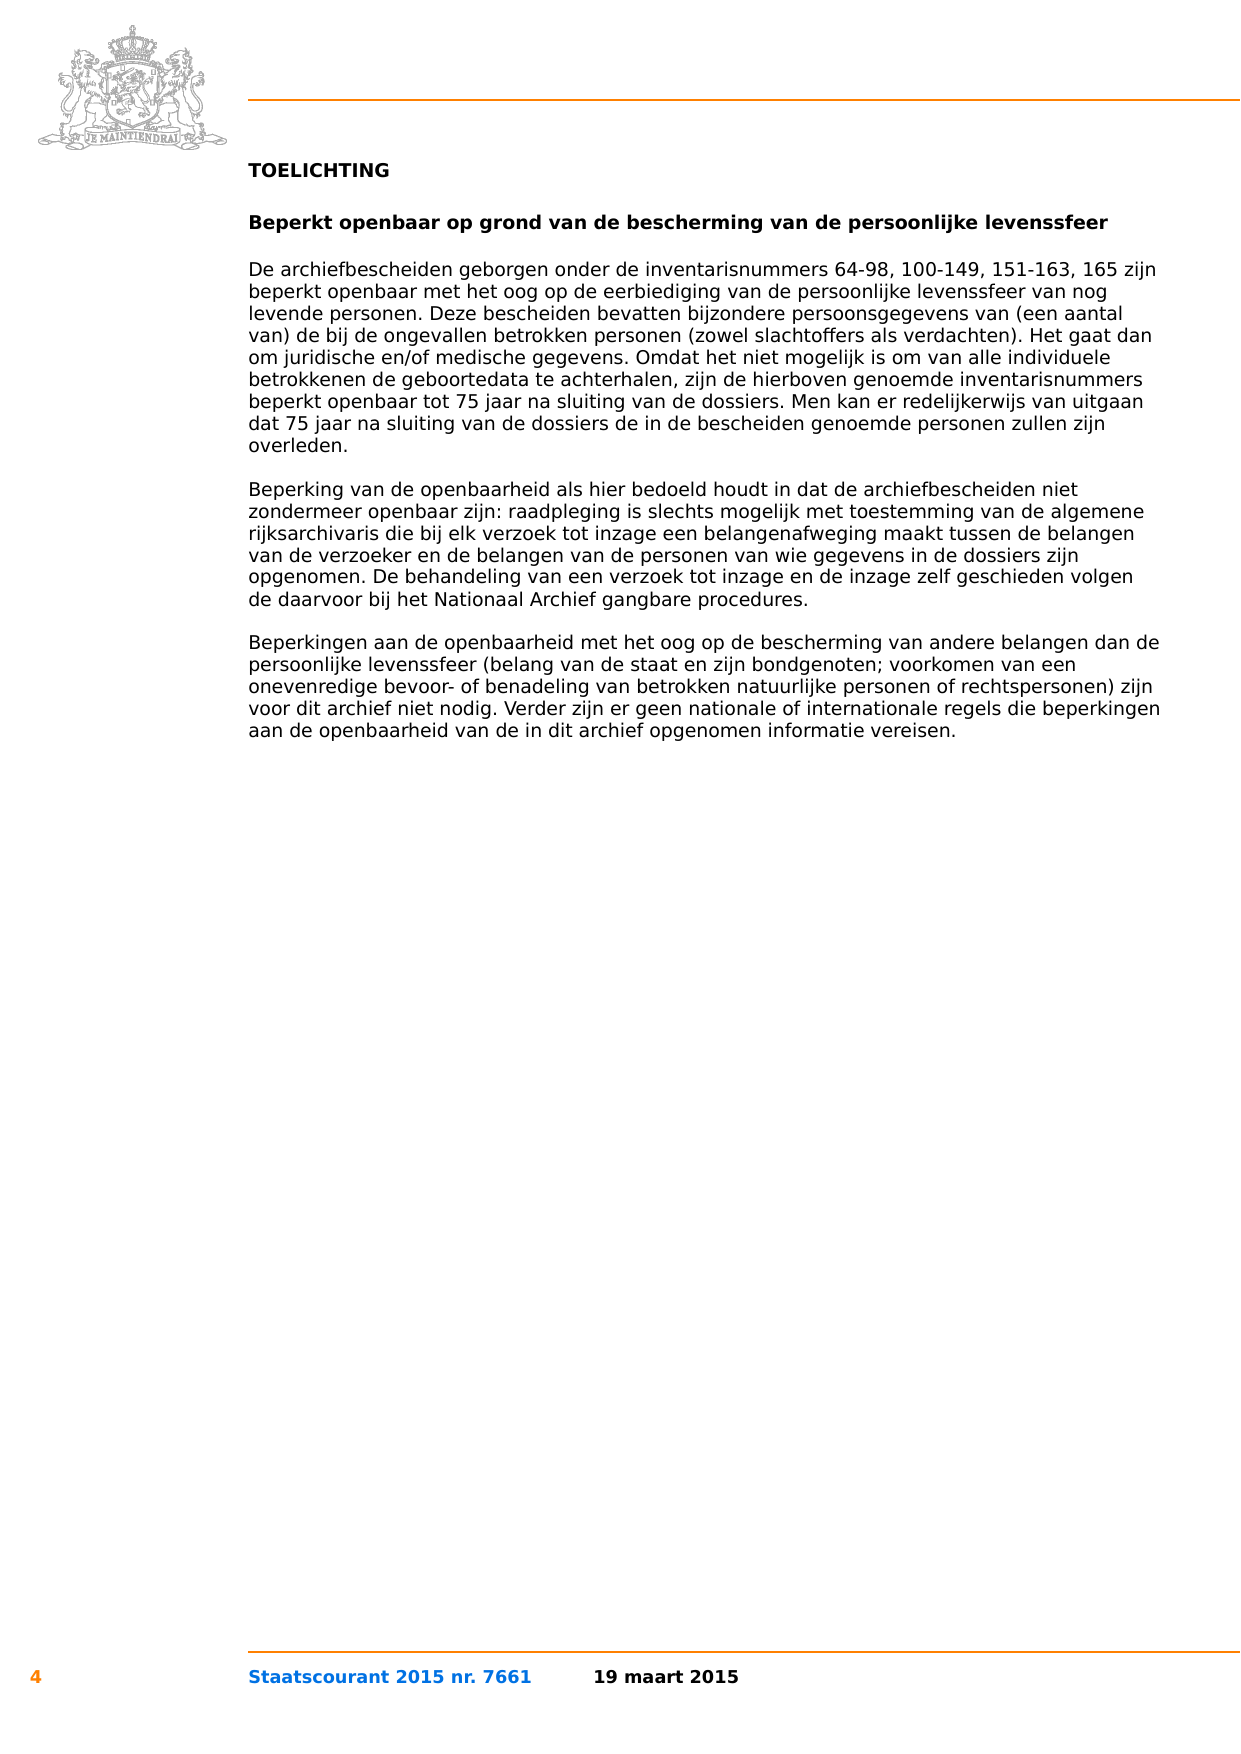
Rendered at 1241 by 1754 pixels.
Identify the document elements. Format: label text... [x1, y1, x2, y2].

subtitle Beperkt openbaar op grond van de bescherming van de persoonlijke levenssfeer [248, 212, 1163, 234]
picture [38, 25, 227, 150]
subtitle TOELICHTING [248, 160, 1163, 182]
text De archiefbescheiden geborgen onder de inventarisnummers 64-98, 100-149, 151-163, 165 zijn beperkt openbaar met het oog op de eerbiediging van de persoonlijke levenssfeer van nog levende personen. Deze bescheiden bevatten bijzondere persoonsgegevens van (een aantal van) de bij de ongevallen betrokken personen (zowel slachtoffers als verdachten). Het gaat dan om juridische en/of medische gegevens. Omdat het niet mogelijk is om van alle individuele betrokkenen de geboortedata te achterhalen, zijn de hierboven genoemde inventarisnummers beperkt openbaar tot 75 jaar na sluiting van de dossiers. Men kan er redelijkerwijs van uitgaan dat 75 jaar na sluiting van de dossiers de in de bescheiden genoemde personen zullen zijn overleden. [248, 259, 1163, 457]
text Beperking van de openbaarheid als hier bedoeld houdt in dat de archiefbescheiden niet zondermeer openbaar zijn: raadpleging is slechts mogelijk met toestemming van de algemene rijksarchivaris die bij elk verzoek tot inzage een belangenafweging maakt tussen de belangen van de verzoeker en de belangen van de personen van wie gegevens in de dossiers zijn opgenomen. De behandeling van een verzoek tot inzage en de inzage zelf geschieden volgen de daarvoor bij het Nationaal Archief gangbare procedures. [248, 478, 1163, 610]
text Beperkingen aan de openbaarheid met het oog op de bescherming van andere belangen dan de persoonlijke levenssfeer (belang van de staat en zijn bondgenoten; voorkomen van een onevenredige bevoor- of benadeling van betrokken natuurlijke personen of rechtspersonen) zijn voor dit archief niet nodig. Verder zijn er geen nationale of internationale regels die beperkingen aan de openbaarheid van de in dit archief opgenomen informatie vereisen. [248, 632, 1163, 742]
